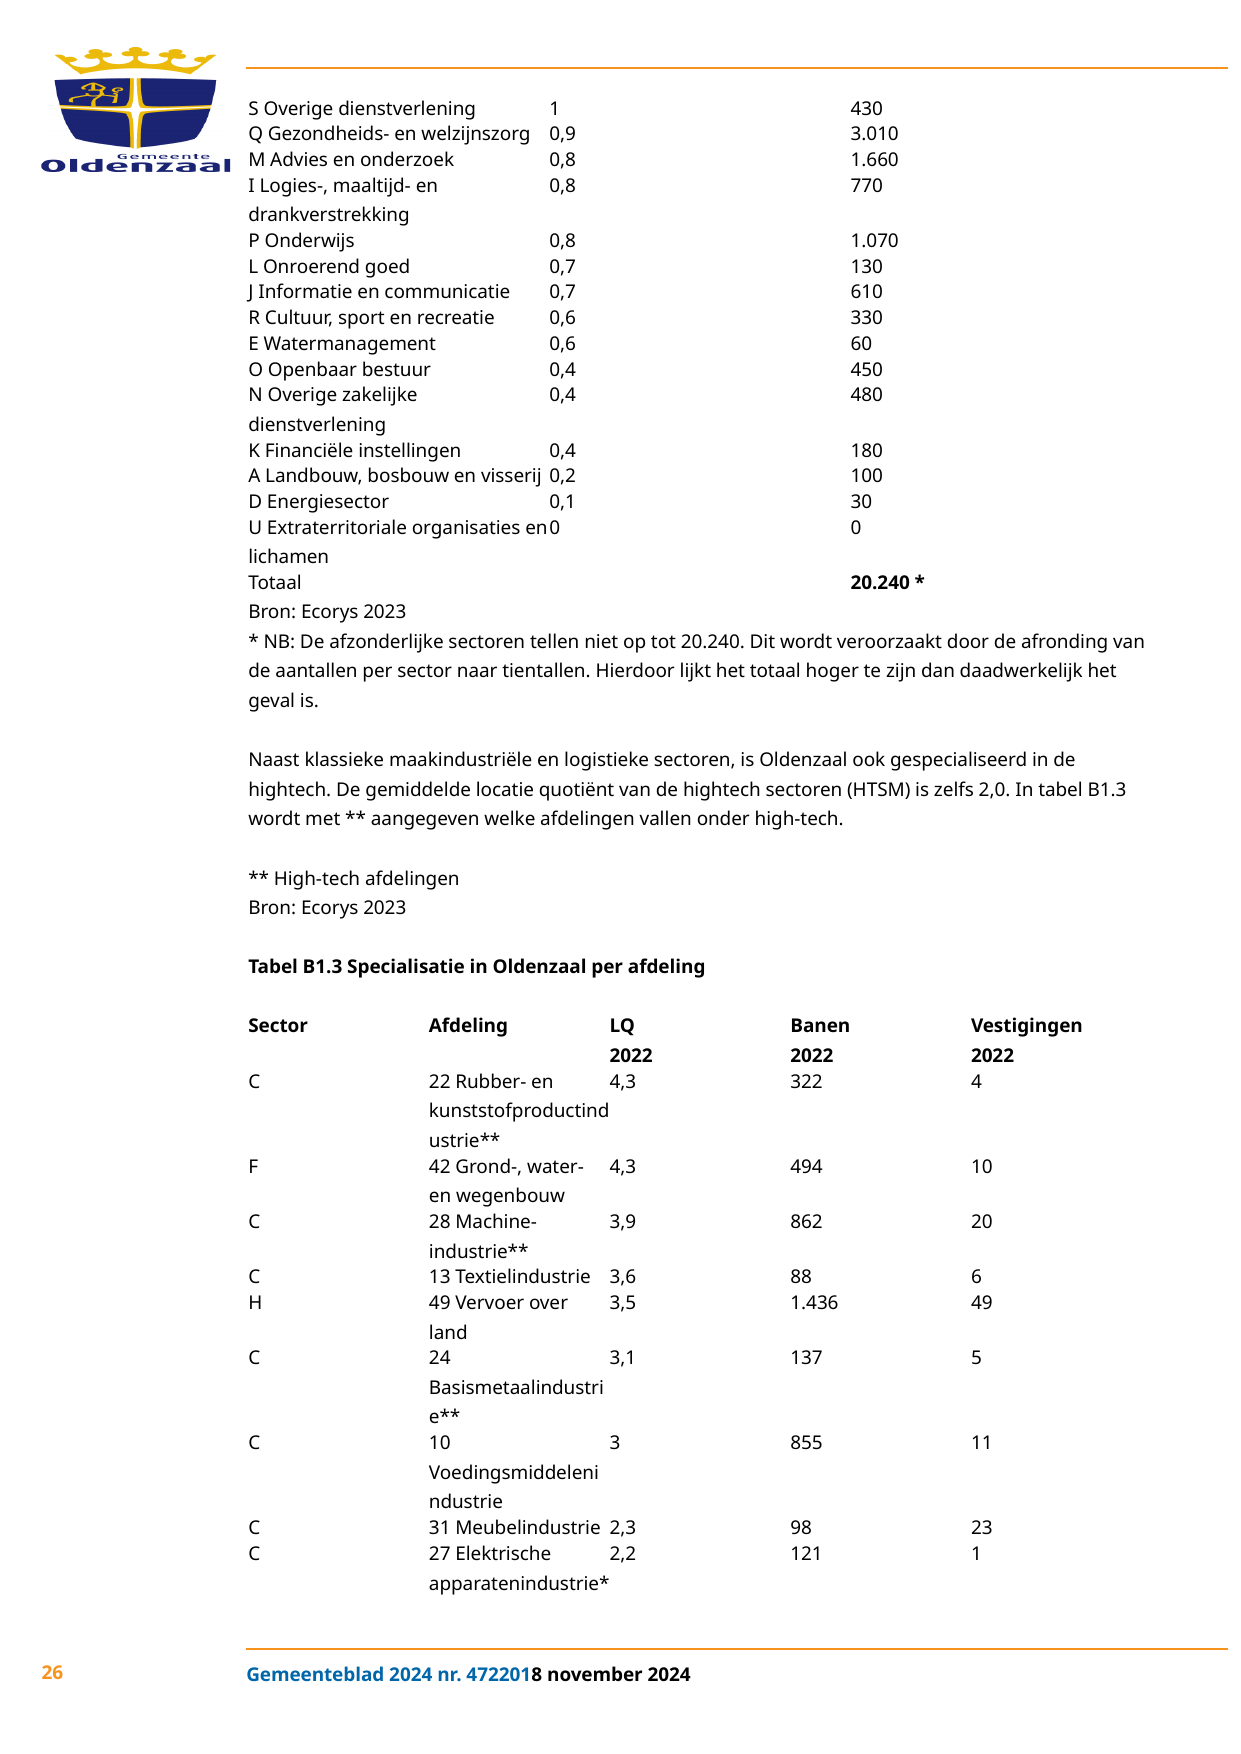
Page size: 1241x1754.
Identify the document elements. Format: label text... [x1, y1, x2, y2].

table_cell 1 [971, 1540, 1152, 1595]
table_cell 121 [790, 1540, 971, 1595]
table_cell C [248, 1345, 429, 1429]
table_cell 855 [790, 1430, 971, 1514]
table_cell 450 [850, 356, 1152, 382]
table_cell 3,9 [609, 1208, 790, 1263]
table_cell 322 [790, 1068, 971, 1153]
table_header Afdeling [429, 1013, 609, 1068]
table_cell 49 Vervoer over land [429, 1289, 609, 1344]
table_cell 430 [850, 95, 1152, 121]
table_cell L Onroerend goed [248, 253, 549, 279]
table_cell 2,2 [609, 1540, 790, 1595]
table_cell D Energiesector [248, 489, 549, 514]
table_cell 31 Meubelindustrie [429, 1514, 609, 1540]
table_cell P Onderwijs [248, 227, 549, 253]
table_cell 0,7 [549, 253, 850, 279]
table_header Banen 2022 [790, 1013, 971, 1068]
table_cell 6 [971, 1264, 1152, 1289]
table_cell A Landbouw, bosbouw en visserij [248, 463, 549, 488]
text ** High-tech afdelingen [248, 865, 1152, 890]
text Tabel B1.3 Specialisatie in Oldenzaal per afdeling [248, 953, 1152, 979]
table_cell C [248, 1068, 429, 1153]
table_header Sector [248, 1013, 429, 1068]
table_cell [549, 570, 850, 595]
text Bron: Ecorys 2023 [248, 598, 1152, 624]
text Bron: Ecorys 2023 [248, 894, 1152, 920]
table_cell 42 Grond-, water- en wegenbouw [429, 1153, 609, 1208]
table_cell 1.660 [850, 146, 1152, 172]
table_cell C [248, 1430, 429, 1514]
table_header Vestigingen 2022 [971, 1013, 1152, 1068]
table_cell 0,8 [549, 227, 850, 253]
table_cell 88 [790, 1264, 971, 1289]
table_header LQ 2022 [609, 1013, 790, 1068]
table_cell 0,8 [549, 172, 850, 227]
table_cell 0,6 [549, 330, 850, 356]
table_cell 3,1 [609, 1345, 790, 1429]
table_cell 60 [850, 330, 1152, 356]
table_cell K Financiële instellingen [248, 437, 549, 463]
table_cell N Overige zakelijke dienstverlening [248, 382, 549, 437]
table_cell 0,8 [549, 146, 850, 172]
table_cell F [248, 1153, 429, 1208]
table_cell 130 [850, 253, 1152, 279]
table_cell 100 [850, 463, 1152, 488]
table_cell 0,4 [549, 382, 850, 437]
table_cell 3.010 [850, 121, 1152, 146]
table_cell 3,5 [609, 1289, 790, 1344]
table_cell 0,4 [549, 437, 850, 463]
table_cell 180 [850, 437, 1152, 463]
table_cell 480 [850, 382, 1152, 437]
text Naast klassieke maakindustriële en logistieke sectoren, is Oldenzaal ook gespecialiseerd in de hightech. De gemiddelde locatie quotiënt van de hightech sectoren (HTSM) is zelfs 2,0. In tabel B1.3 wordt met ** aangegeven welke afdelingen vallen onder high-tech. [248, 746, 1152, 831]
table_cell H [248, 1289, 429, 1344]
table_cell 0,1 [549, 489, 850, 514]
table_cell E Watermanagement [248, 330, 549, 356]
table_cell 330 [850, 305, 1152, 330]
table_cell 4 [971, 1068, 1152, 1153]
text * NB: De afzonderlijke sectoren tellen niet op tot 20.240. Dit wordt veroorzaakt door de afronding van de aantallen per sector naar tientallen. Hierdoor lijkt het totaal hoger te zijn dan daadwerkelijk het geval is. [248, 628, 1152, 713]
table_cell 13 Textielindustrie [429, 1264, 609, 1289]
table_cell U Extraterritoriale organisaties en lichamen [248, 514, 549, 569]
table_cell 0,2 [549, 463, 850, 488]
table_cell 137 [790, 1345, 971, 1429]
table_cell 30 [850, 489, 1152, 514]
table_cell 49 [971, 1289, 1152, 1344]
table_cell O Openbaar bestuur [248, 356, 549, 382]
table_cell 770 [850, 172, 1152, 227]
table_cell 862 [790, 1208, 971, 1263]
table_cell 20.240 * [850, 570, 1152, 595]
table_cell 0,9 [549, 121, 850, 146]
table_cell 98 [790, 1514, 971, 1540]
table_cell 1.436 [790, 1289, 971, 1344]
table_cell 10 Voedingsmiddelenindustrie [429, 1430, 609, 1514]
table_cell 3,6 [609, 1264, 790, 1289]
table_cell 22 Rubber- en kunststofproductindustrie** [429, 1068, 609, 1153]
table_cell 1.070 [850, 227, 1152, 253]
table_cell C [248, 1264, 429, 1289]
table_cell 5 [971, 1345, 1152, 1429]
table_cell 4,3 [609, 1153, 790, 1208]
table_cell S Overige dienstverlening [248, 95, 549, 121]
table_cell 610 [850, 279, 1152, 304]
table_cell 0,4 [549, 356, 850, 382]
table_cell 3 [609, 1430, 790, 1514]
table_cell 28 Machine-industrie** [429, 1208, 609, 1263]
table_cell M Advies en onderzoek [248, 146, 549, 172]
table_cell 0,6 [549, 305, 850, 330]
table_cell 4,3 [609, 1068, 790, 1153]
table_cell C [248, 1208, 429, 1263]
table_cell 24 Basismetaalindustrie** [429, 1345, 609, 1429]
table_cell 10 [971, 1153, 1152, 1208]
table_cell 1 [549, 95, 850, 121]
table_cell 494 [790, 1153, 971, 1208]
table_cell I Logies-, maaltijd- en drankverstrekking [248, 172, 549, 227]
table_cell 11 [971, 1430, 1152, 1514]
table_cell 0 [850, 514, 1152, 569]
table_cell R Cultuur, sport en recreatie [248, 305, 549, 330]
table_cell J Informatie en communicatie [248, 279, 549, 304]
table_cell 20 [971, 1208, 1152, 1263]
table_cell 27 Elektrische apparatenindustrie* [429, 1540, 609, 1595]
table_cell 23 [971, 1514, 1152, 1540]
table_cell 0 [549, 514, 850, 569]
table_cell C [248, 1514, 429, 1540]
picture [41, 47, 231, 172]
table_cell 0,7 [549, 279, 850, 304]
table_cell Q Gezondheids- en welzijnszorg [248, 121, 549, 146]
table_cell Totaal [248, 570, 549, 595]
table_cell 2,3 [609, 1514, 790, 1540]
table_cell C [248, 1540, 429, 1595]
